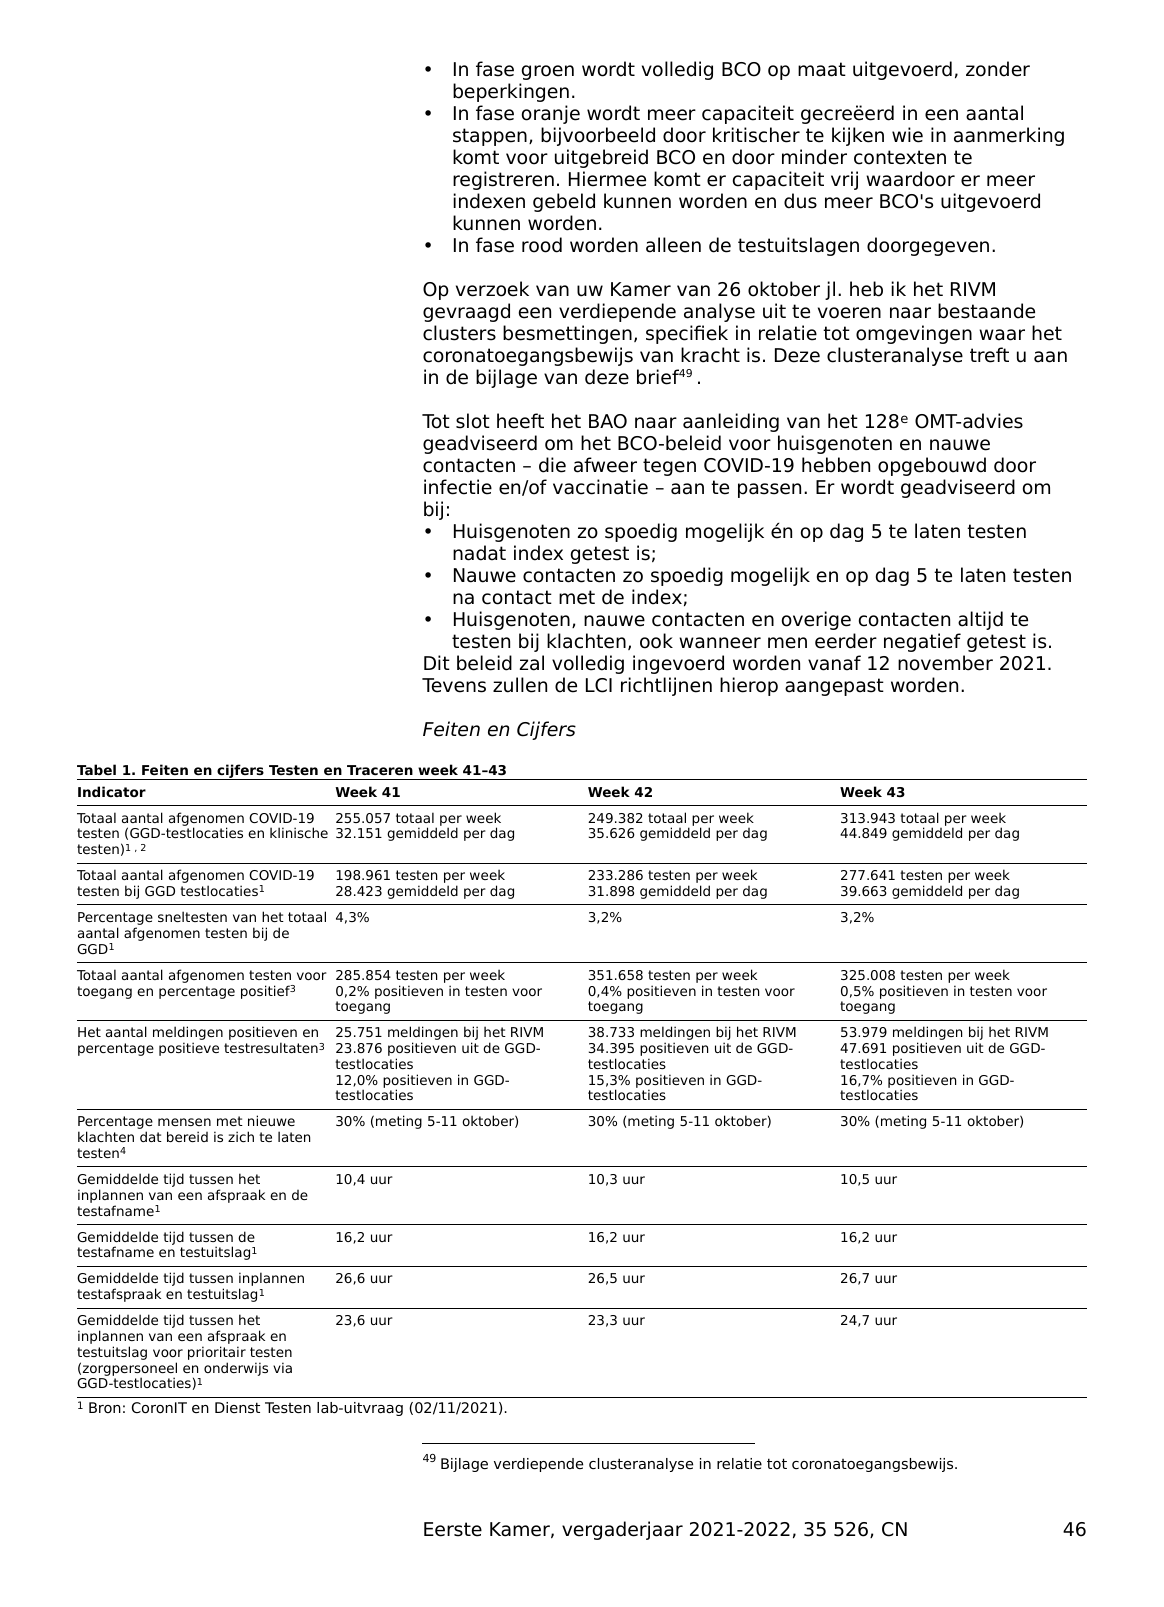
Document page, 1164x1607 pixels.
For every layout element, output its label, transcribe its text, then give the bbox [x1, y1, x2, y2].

table_cell 30% (meting 5-11 oktober) [329, 1110, 582, 1166]
table_cell 38.733 meldingen bij het RIVM 34.395 positieven uit de GGD-testlocaties 15,3% positieven in GGD-testlocaties [582, 1021, 834, 1108]
table_cell Het aantal meldingen positieven en percentage positieve testresultaten3 [77, 1021, 329, 1108]
table_cell 26,7 uur [834, 1267, 1087, 1307]
table_cell Totaal aantal afgenomen COVID-19 testen (GGD-testlocaties en klinische testen)1, 2 [77, 806, 329, 862]
table_cell Gemiddelde tijd tussen inplannen testafspraak en testuitslag1 [77, 1267, 329, 1307]
table_cell 25.751 meldingen bij het RIVM 23.876 positieven uit de GGD-testlocaties 12,0% positieven in GGD-testlocaties [329, 1021, 582, 1108]
table_cell 16,2 uur [834, 1225, 1087, 1266]
table_cell 30% (meting 5-11 oktober) [582, 1110, 834, 1166]
text Op verzoek van uw Kamer van 26 oktober jl. heb ik het RIVM gevraagd een verdiepende analyse uit te voeren naar bestaande clusters besmettingen, specifiek in relatie tot omgevingen waar het coronatoegangsbewijs van kracht is. Deze clusteranalyse treft u aan in de bijlage van deze brief. [422, 279, 1087, 389]
table_cell 10,3 uur [582, 1167, 834, 1224]
table_cell 10,4 uur [329, 1167, 582, 1224]
table_cell 26,6 uur [329, 1267, 582, 1307]
table_cell Totaal aantal afgenomen COVID-19 testen bij GGD testlocaties1 [77, 864, 329, 904]
table_cell 23,3 uur [582, 1309, 834, 1397]
table_cell 313.943 totaal per week 44.849 gemiddeld per dag [834, 806, 1087, 862]
table_header Tabel 1. Feiten en cijfers Testen en Traceren week 41–43 [77, 763, 1087, 779]
text • Nauwe contacten zo spoedig mogelijk en op dag 5 te laten testen na contact met de index; [422, 565, 1087, 609]
table_cell 30% (meting 5-11 oktober) [834, 1110, 1087, 1166]
table_cell 3,2% [834, 905, 1087, 962]
table_cell 26,5 uur [582, 1267, 834, 1307]
text • In fase rood worden alleen de testuitslagen doorgegeven. [422, 235, 1087, 257]
table_cell 16,2 uur [582, 1225, 834, 1266]
table_cell Gemiddelde tijd tussen het inplannen van een afspraak en de testafname1 [77, 1167, 329, 1224]
table_cell 249.382 totaal per week 35.626 gemiddeld per dag [582, 806, 834, 862]
table_cell 10,5 uur [834, 1167, 1087, 1224]
table_cell 4,3% [329, 905, 582, 962]
table_cell 198.961 testen per week 28.423 gemiddeld per dag [329, 864, 582, 904]
text • Huisgenoten zo spoedig mogelijk én op dag 5 te laten testen nadat index getest is; [422, 521, 1087, 565]
text Tot slot heeft het BAO naar aanleiding van het 128e OMT-advies geadviseerd om het BCO-beleid voor huisgenoten en nauwe contacten – die afweer tegen COVID-19 hebben opgebouwd door infectie en/of vaccinatie – aan te passen. Er wordt geadviseerd om bij: [422, 411, 1087, 521]
table_cell Week 41 [329, 780, 582, 805]
text • In fase oranje wordt meer capaciteit gecreëerd in een aantal stappen, bijvoorbeeld door kritischer te kijken wie in aanmerking komt voor uitgebreid BCO en door minder contexten te registreren. Hiermee komt er capaciteit vrij waardoor er meer indexen gebeld kunnen worden en dus meer BCO's uitgevoerd kunnen worden. [422, 103, 1087, 235]
text Dit beleid zal volledig ingevoerd worden vanaf 12 november 2021. Tevens zullen de LCI richtlijnen hierop aangepast worden. [422, 653, 1087, 697]
table_cell 285.854 testen per week 0,2% positieven in testen voor toegang [329, 963, 582, 1019]
table_cell Gemiddelde tijd tussen de testafname en testuitslag1 [77, 1225, 329, 1266]
table_cell 1 Bron: CoronIT en Dienst Testen lab-uitvraag (02/11/2021). [77, 1398, 1087, 1417]
text Bijlage verdiepende clusteranalyse in relatie tot coronatoegangsbewijs. [422, 1452, 1087, 1474]
table_cell 53.979 meldingen bij het RIVM 47.691 positieven uit de GGD-testlocaties 16,7% positieven in GGD-testlocaties [834, 1021, 1087, 1108]
table_cell 233.286 testen per week 31.898 gemiddeld per dag [582, 864, 834, 904]
table_cell 325.008 testen per week 0,5% positieven in testen voor toegang [834, 963, 1087, 1019]
table_cell 351.658 testen per week 0,4% positieven in testen voor toegang [582, 963, 834, 1019]
table_cell Totaal aantal afgenomen testen voor toegang en percentage positief3 [77, 963, 329, 1019]
table_cell 24,7 uur [834, 1309, 1087, 1397]
table_cell 16,2 uur [329, 1225, 582, 1266]
text • In fase groen wordt volledig BCO op maat uitgevoerd, zonder beperkingen. [422, 59, 1087, 103]
table_cell Week 42 [582, 780, 834, 805]
table_cell Gemiddelde tijd tussen het inplannen van een afspraak en testuitslag voor prioritair testen (zorgpersoneel en onderwijs via GGD-testlocaties)1 [77, 1309, 329, 1397]
table_cell Indicator [77, 780, 329, 805]
table_cell 23,6 uur [329, 1309, 582, 1397]
table_cell Week 43 [834, 780, 1087, 805]
table_cell 3,2% [582, 905, 834, 962]
subtitle Feiten en Cijfers [422, 719, 1087, 741]
table_cell 277.641 testen per week 39.663 gemiddeld per dag [834, 864, 1087, 904]
table_cell 255.057 totaal per week 32.151 gemiddeld per dag [329, 806, 582, 862]
table_cell Percentage sneltesten van het totaal aantal afgenomen testen bij de GGD1 [77, 905, 329, 962]
text • Huisgenoten, nauwe contacten en overige contacten altijd te testen bij klachten, ook wanneer men eerder negatief getest is. [422, 609, 1087, 653]
table_cell Percentage mensen met nieuwe klachten dat bereid is zich te laten testen4 [77, 1110, 329, 1166]
